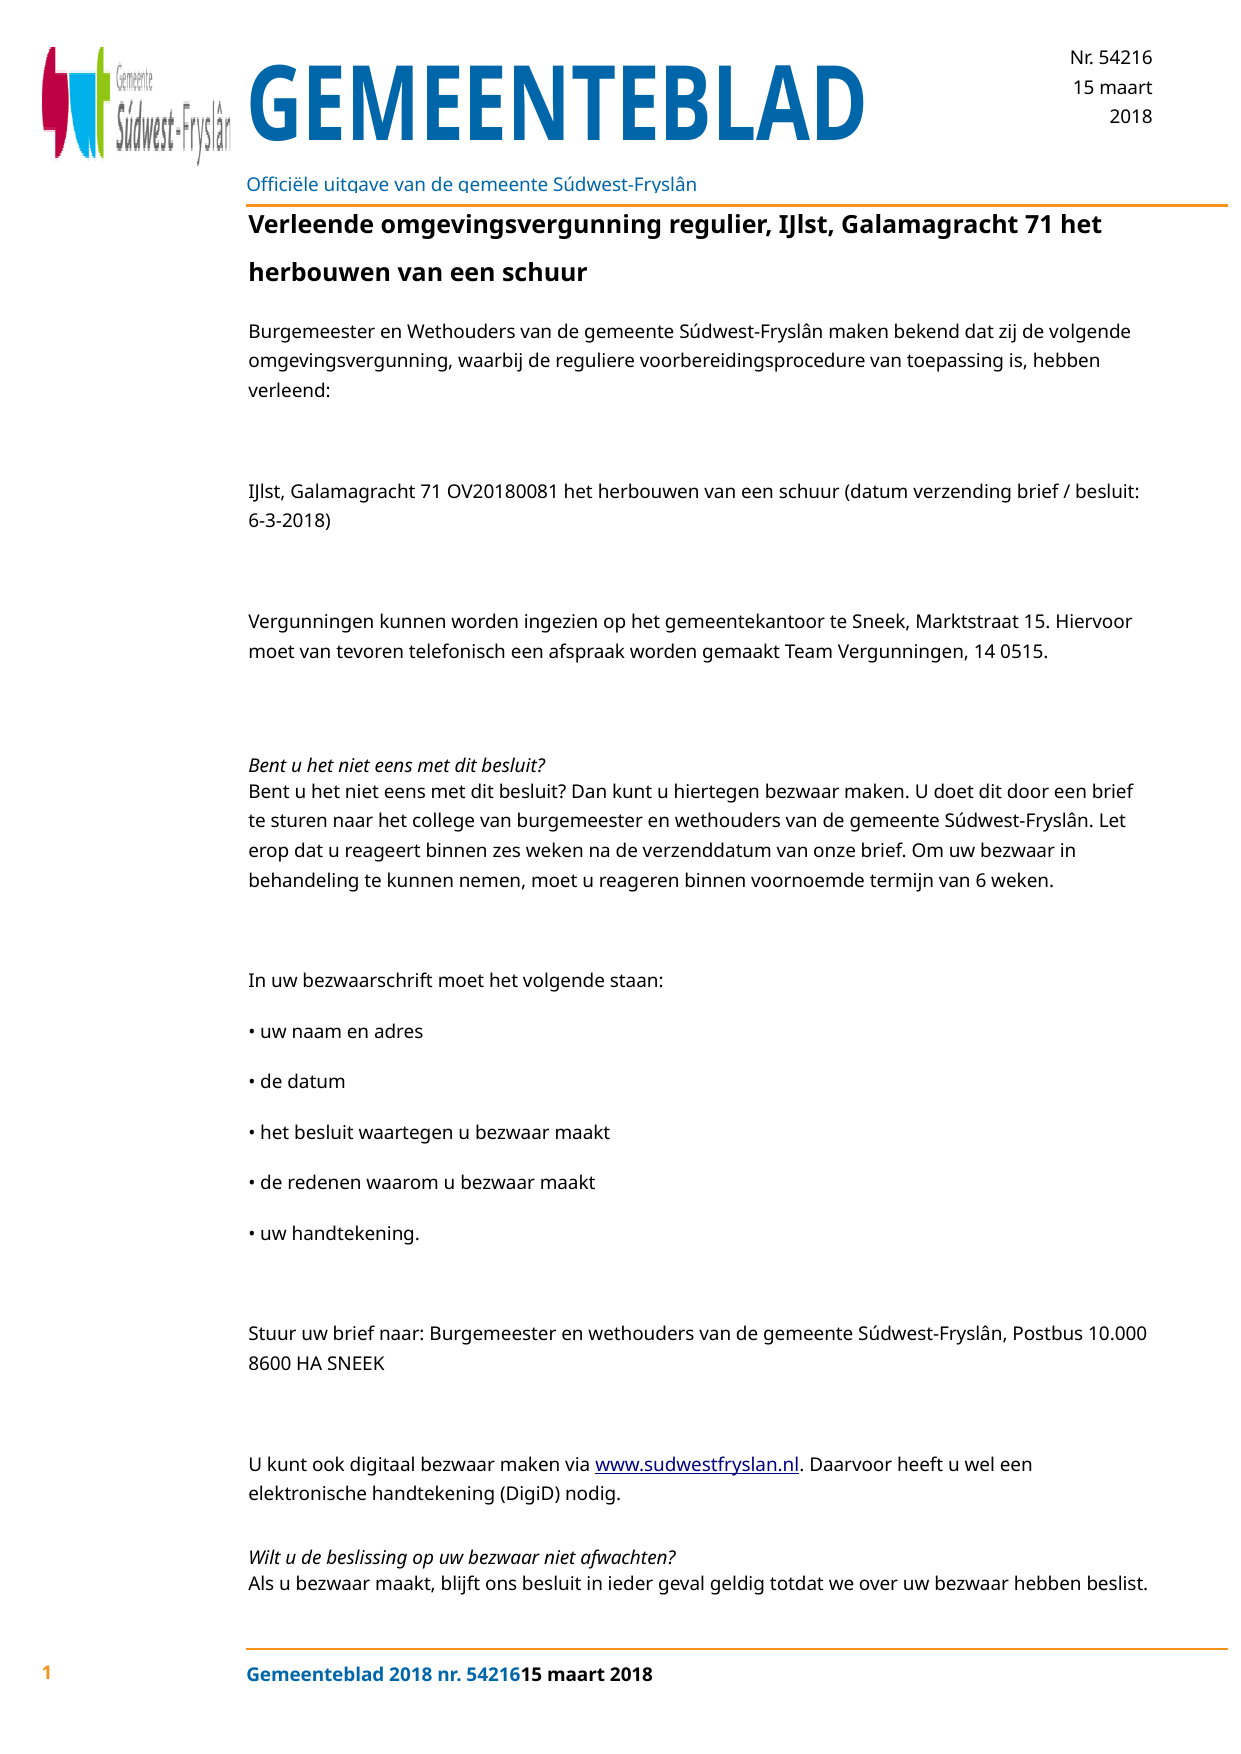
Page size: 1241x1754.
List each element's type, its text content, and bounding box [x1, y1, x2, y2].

text IJlst, Galamagracht 71 OV20180081 het herbouwen van een schuur (datum verzending brief / besluit: 6-3-2018) [248, 478, 1152, 533]
text Vergunningen kunnen worden ingezien op het gemeentekantoor te Sneek, Marktstraat 15. Hiervoor moet van tevoren telefonisch een afspraak worden gemaakt Team Vergunningen, 14 0515. [248, 608, 1152, 664]
text Wilt u de beslissing op uw bezwaar niet afwachten? [248, 1544, 1152, 1570]
text U kunt ook digitaal bezwaar maken via www.sudwestfryslan.nl. Daarvoor heeft u wel een elektronische handtekening (DigiD) nodig. [248, 1451, 1152, 1506]
text • de datum [248, 1068, 1152, 1094]
text Stuur uw brief naar: Burgemeester en wethouders van de gemeente Súdwest-Fryslân, Postbus 10.000 8600 HA SNEEK [248, 1321, 1152, 1376]
text Verleende omgevingsvergunning regulier, IJlst, Galamagracht 71 het herbouwen van een schuur [248, 207, 1152, 288]
text • uw handtekening. [248, 1220, 1152, 1245]
text • uw naam en adres [248, 1018, 1152, 1044]
text • de redenen waarom u bezwaar maakt [248, 1169, 1152, 1195]
text Burgemeester en Wethouders van de gemeente Súdwest-Fryslân maken bekend dat zij de volgende omgevingsvergunning, waarbij de reguliere voorbereidingsprocedure van toepassing is, hebben verleend: [248, 318, 1152, 403]
text • het besluit waartegen u bezwaar maakt [248, 1119, 1152, 1144]
text Als u bezwaar maakt, blijft ons besluit in ieder geval geldig totdat we over uw bezwaar hebben beslist. [248, 1570, 1152, 1596]
text Bent u het niet eens met dit besluit? [248, 752, 1152, 778]
text Bent u het niet eens met dit besluit? Dan kunt u hiertegen bezwaar maken. U doet dit door een brief te sturen naar het college van burgemeester en wethouders van de gemeente Súdwest-Fryslân. Let erop dat u reageert binnen zes weken na de verzenddatum van onze brief. Om uw bezwaar in behandeling te kunnen nemen, moet u reageren binnen voornoemde termijn van 6 weken. [248, 778, 1152, 892]
picture [41, 47, 231, 172]
text In uw bezwaarschrift moet het volgende staan: [248, 968, 1152, 993]
